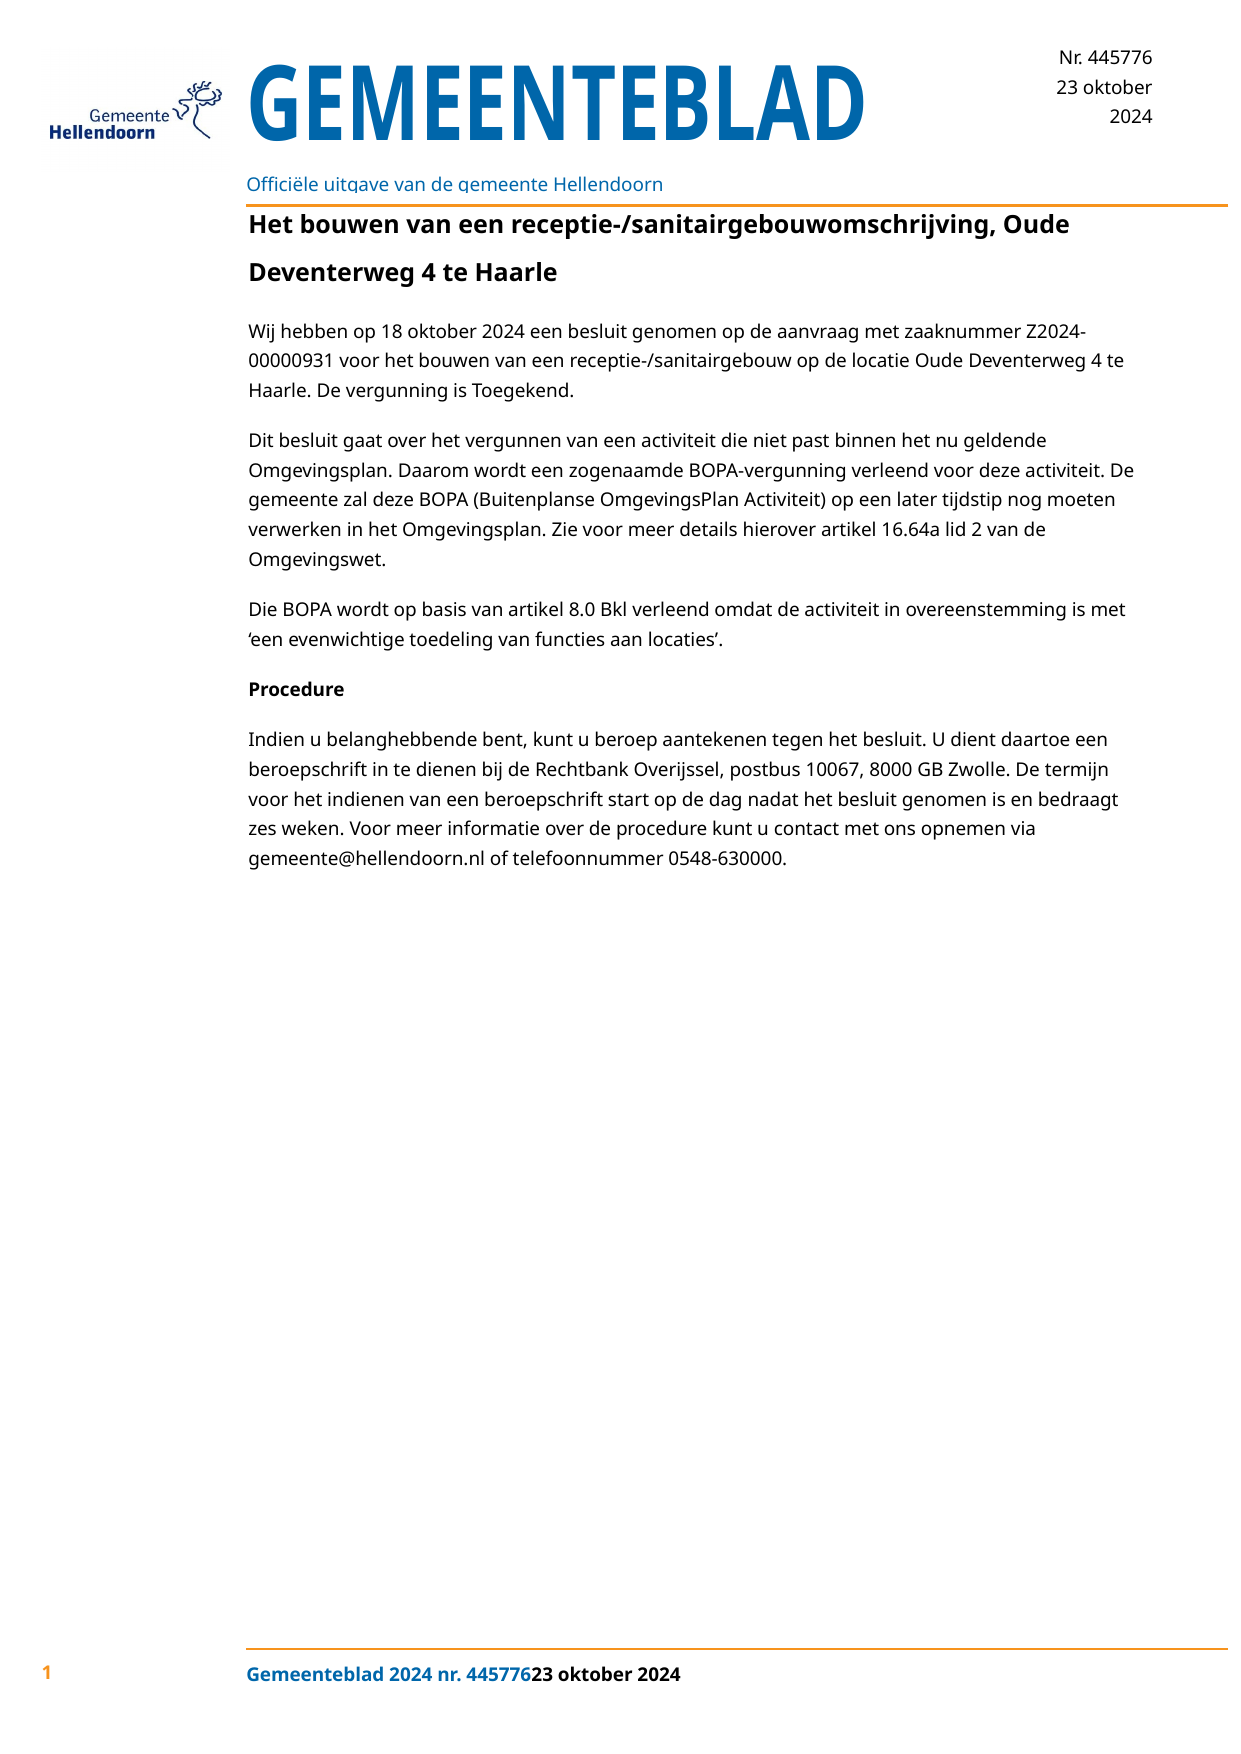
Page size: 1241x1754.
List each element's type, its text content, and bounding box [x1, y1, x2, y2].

text Die BOPA wordt op basis van artikel 8.0 Bkl verleend omdat de activiteit in overeenstemming is met ‘een evenwichtige toedeling van functies aan locaties’. [248, 596, 1152, 652]
text Dit besluit gaat over het vergunnen van een activiteit die niet past binnen het nu geldende Omgevingsplan. Daarom wordt een zogenaamde BOPA-vergunning verleend voor deze activiteit. De gemeente zal deze BOPA (Buitenplanse OmgevingsPlan Activiteit) op een later tijdstip nog moeten verwerken in het Omgevingsplan. Zie voor meer details hierover artikel 16.64a lid 2 van de Omgevingswet. [248, 427, 1152, 572]
text Wij hebben op 18 oktober 2024 een besluit genomen op de aanvraag met zaaknummer Z2024-00000931 voor het bouwen van een receptie-/sanitairgebouw op de locatie Oude Deventerweg 4 te Haarle. De vergunning is Toegekend. [248, 318, 1152, 403]
text Indien u belanghebbende bent, kunt u beroep aantekenen tegen het besluit. U dient daartoe een beroepschrift in te dienen bij de Rechtbank Overijssel, postbus 10067, 8000 GB Zwolle. De termijn voor het indienen van een beroepschrift start op de dag nadat het besluit genomen is en bedraagt zes weken. Voor meer informatie over de procedure kunt u contact met ons opnemen via gemeente@hellendoorn.nl of telefoonnummer 0548-630000. [248, 727, 1152, 871]
picture [41, 47, 231, 172]
text Het bouwen van een receptie-/sanitairgebouwomschrijving, Oude Deventerweg 4 te Haarle [248, 207, 1152, 288]
text Procedure [248, 676, 1152, 702]
